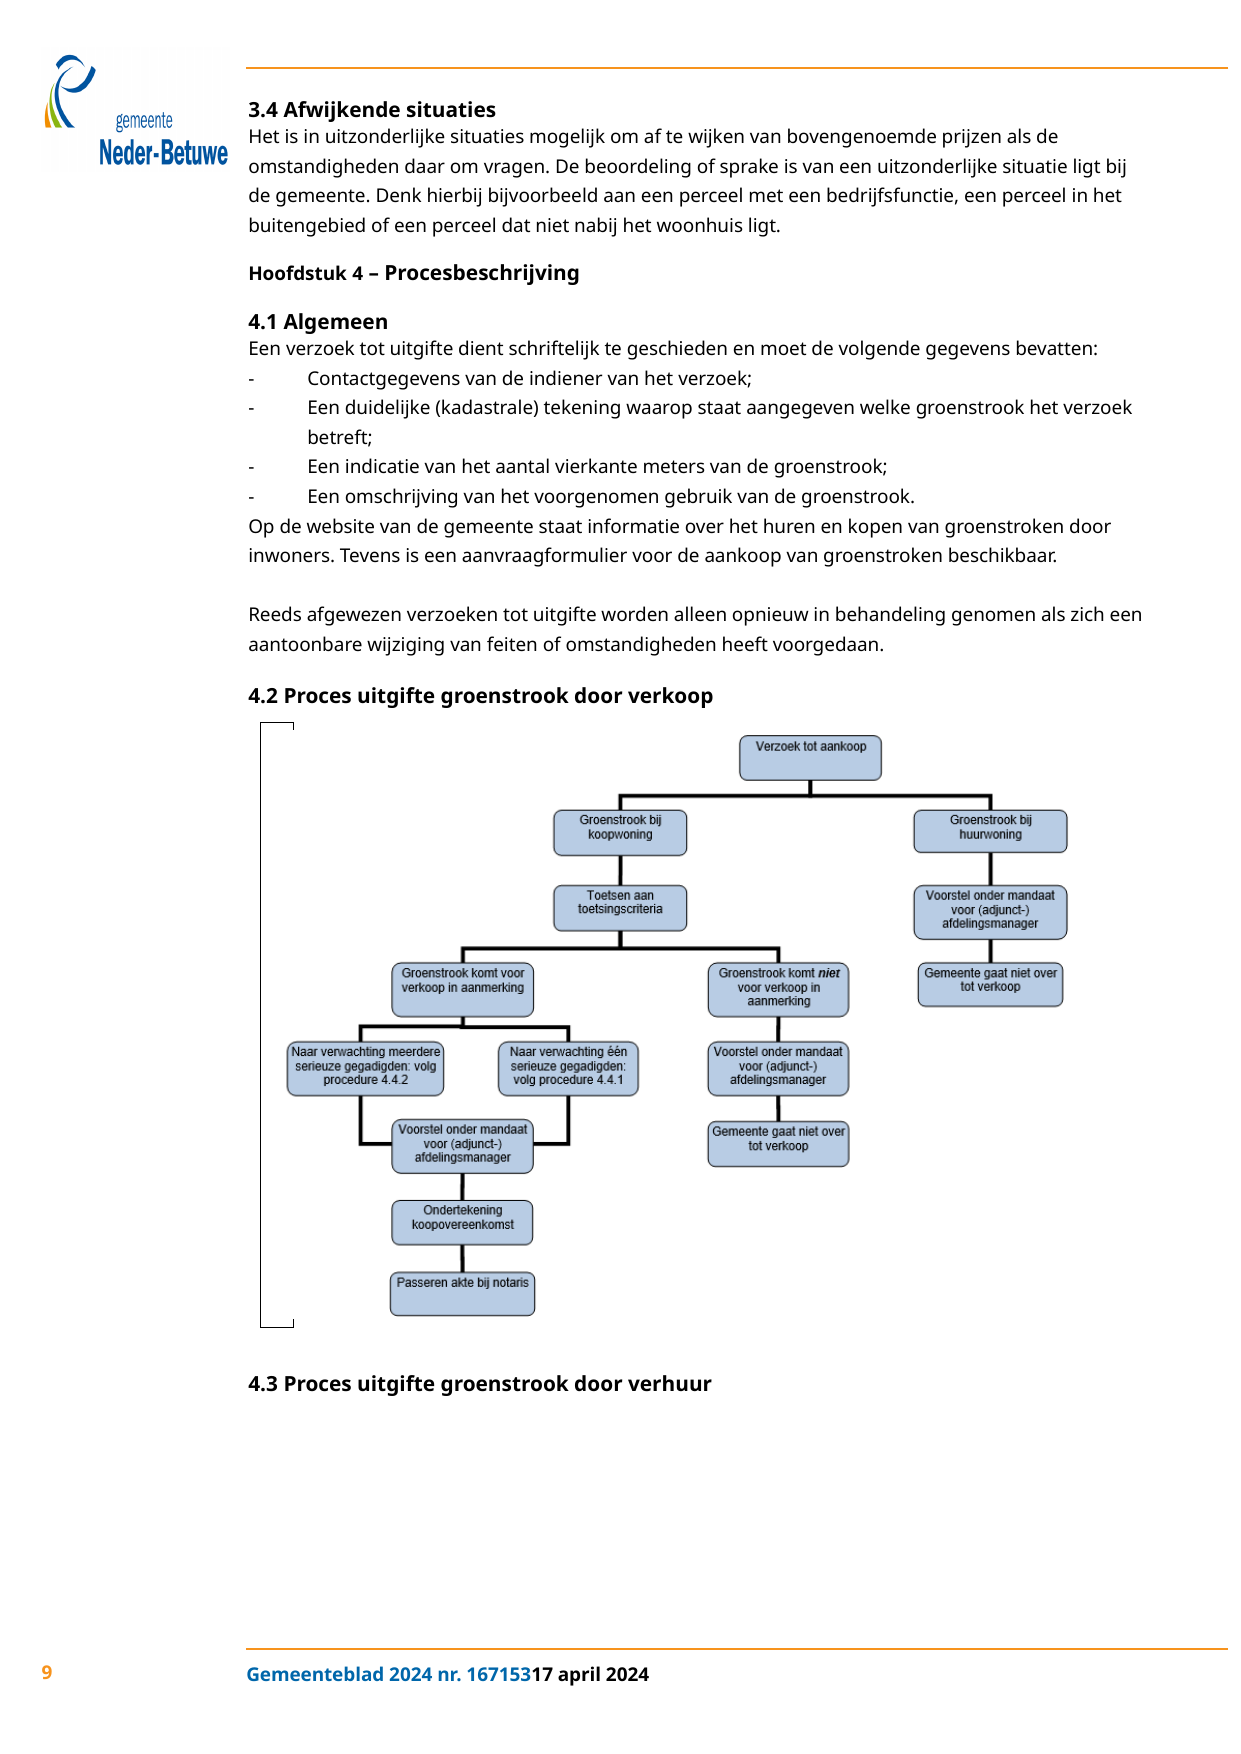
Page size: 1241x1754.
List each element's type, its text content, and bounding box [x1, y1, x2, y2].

list Contactgegevens van de indiener van het verzoek; [248, 365, 1152, 391]
picture [41, 47, 231, 172]
text 4.1 Algemeen [248, 307, 1152, 335]
text Op de website van de gemeente staat informatie over het huren en kopen van groenstroken door inwoners. Tevens is een aanvraagformulier voor de aankoop van groenstroken beschikbaar. [248, 513, 1152, 568]
text 3.4 Afwijkende situaties [248, 95, 1152, 123]
text Reeds afgewezen verzoeken tot uitgifte worden alleen opnieuw in behandeling genomen als zich een aantoonbare wijziging van feiten of omstandigheden heeft voorgedaan. [248, 602, 1152, 657]
text Een verzoek tot uitgifte dient schriftelijk te geschieden en moet de volgende gegevens bevatten: [248, 335, 1152, 361]
list Een omschrijving van het voorgenomen gebruik van de groenstrook. [248, 483, 1152, 509]
text Het is in uitzonderlijke situaties mogelijk om af te wijken van bovengenoemde prijzen als de omstandigheden daar om vragen. De beoordeling of sprake is van een uitzonderlijke situatie ligt bij de gemeente. Denk hierbij bijvoorbeeld aan een perceel met een bedrijfsfunctie, een perceel in het buitengebied of een perceel dat niet nabij het woonhuis ligt. [248, 123, 1152, 238]
list Een duidelijke (kadastrale) tekening waarop staat aangegeven welke groenstrook het verzoek betreft; [248, 394, 1152, 450]
picture [268, 730, 1125, 1319]
text Hoofdstuk 4 – Procesbeschrijving [248, 258, 1152, 286]
text 4.2 Proces uitgifte groenstrook door verkoop [248, 682, 1152, 710]
list Een indicatie van het aantal vierkante meters van de groenstrook; [248, 454, 1152, 479]
text 4.3 Proces uitgifte groenstrook door verhuur [248, 1369, 1152, 1398]
